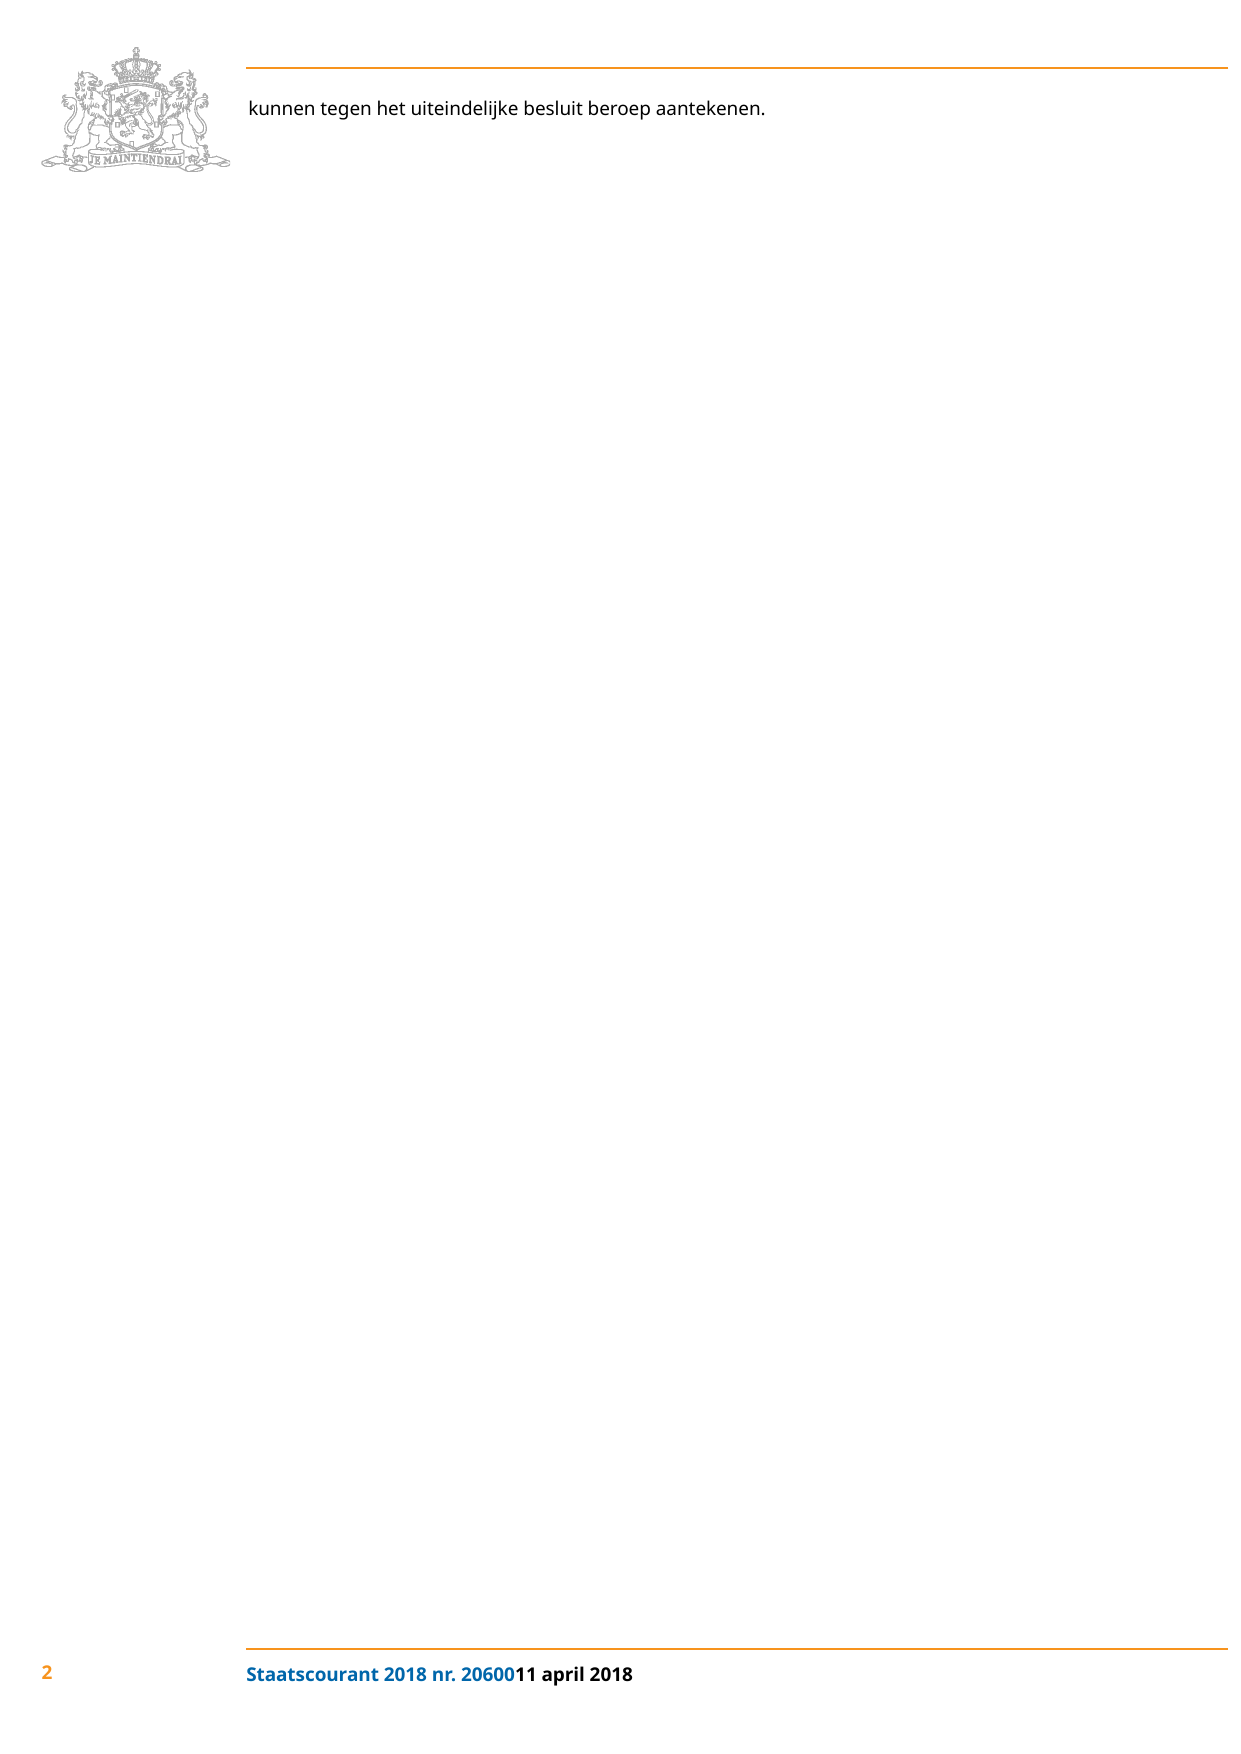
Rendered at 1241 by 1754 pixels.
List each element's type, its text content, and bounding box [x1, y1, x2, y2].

text kunnen tegen het uiteindelijke besluit beroep aantekenen. [248, 95, 1152, 121]
picture [41, 47, 231, 172]
